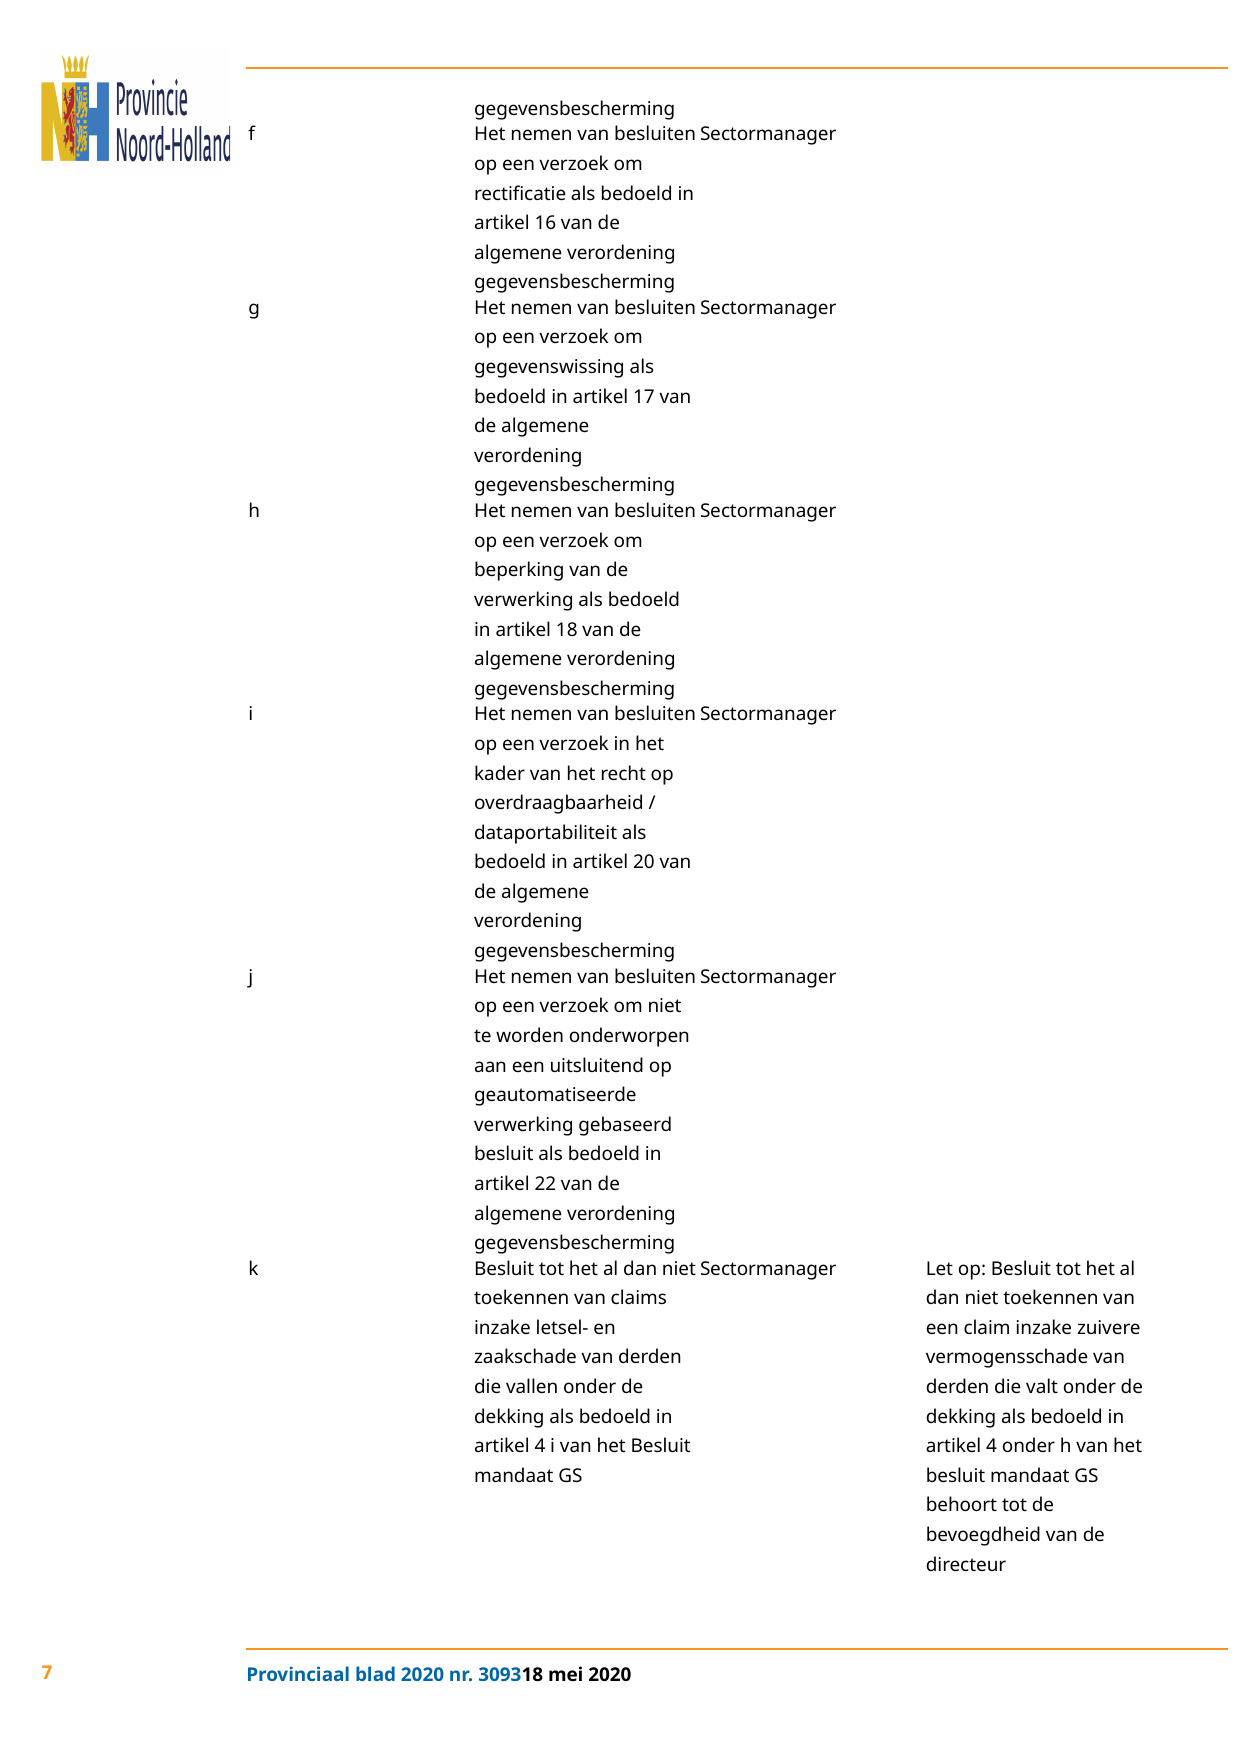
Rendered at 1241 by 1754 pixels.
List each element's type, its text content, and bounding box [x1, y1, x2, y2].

table_cell Besluit tot het al dan niet toekennen van claims inzake letsel- en zaakschade van derden die vallen onder de dekking als bedoeld in artikel 4 i van het Besluit mandaat GS [474, 1255, 700, 1577]
table_cell [926, 963, 1152, 1255]
table_cell [926, 498, 1152, 701]
table_cell Sectormanager [700, 1255, 926, 1577]
table_cell Sectormanager [700, 294, 926, 497]
table_cell [926, 121, 1152, 294]
table_cell Het nemen van besluiten op een verzoek om gegevenswissing als bedoeld in artikel 17 van de algemene verordening gegevensbescherming [474, 294, 700, 497]
table_cell gegevensbescherming [474, 95, 700, 121]
table_cell f [248, 121, 474, 294]
table_cell [926, 95, 1152, 121]
table_cell [248, 95, 474, 121]
table_cell [248, 1577, 1152, 1602]
table_cell h [248, 498, 474, 701]
table_cell k [248, 1255, 474, 1577]
table_cell i [248, 701, 474, 963]
table_cell Het nemen van besluiten op een verzoek om niet te worden onderworpen aan een uitsluitend op geautomatiseerde verwerking gebaseerd besluit als bedoeld in artikel 22 van de algemene verordening gegevensbescherming [474, 963, 700, 1255]
table_cell [926, 701, 1152, 963]
table_cell Sectormanager [700, 701, 926, 963]
table_cell Sectormanager [700, 121, 926, 294]
table_cell [926, 294, 1152, 497]
table_cell Het nemen van besluiten op een verzoek om rectificatie als bedoeld in artikel 16 van de algemene verordening gegevensbescherming [474, 121, 700, 294]
table_cell Let op: Besluit tot het al dan niet toekennen van een claim inzake zuivere vermogensschade van derden die valt onder de dekking als bedoeld in artikel 4 onder h van het besluit mandaat GS behoort tot de bevoegdheid van de directeur [926, 1255, 1152, 1577]
table_cell Sectormanager [700, 963, 926, 1255]
table_cell Het nemen van besluiten op een verzoek om beperking van de verwerking als bedoeld in artikel 18 van de algemene verordening gegevensbescherming [474, 498, 700, 701]
table_cell Het nemen van besluiten op een verzoek in het kader van het recht op overdraagbaarheid / dataportabiliteit als bedoeld in artikel 20 van de algemene verordening gegevensbescherming [474, 701, 700, 963]
table_cell [700, 95, 926, 121]
table_cell g [248, 294, 474, 497]
picture [41, 47, 231, 172]
table_cell Sectormanager [700, 498, 926, 701]
table_cell j [248, 963, 474, 1255]
